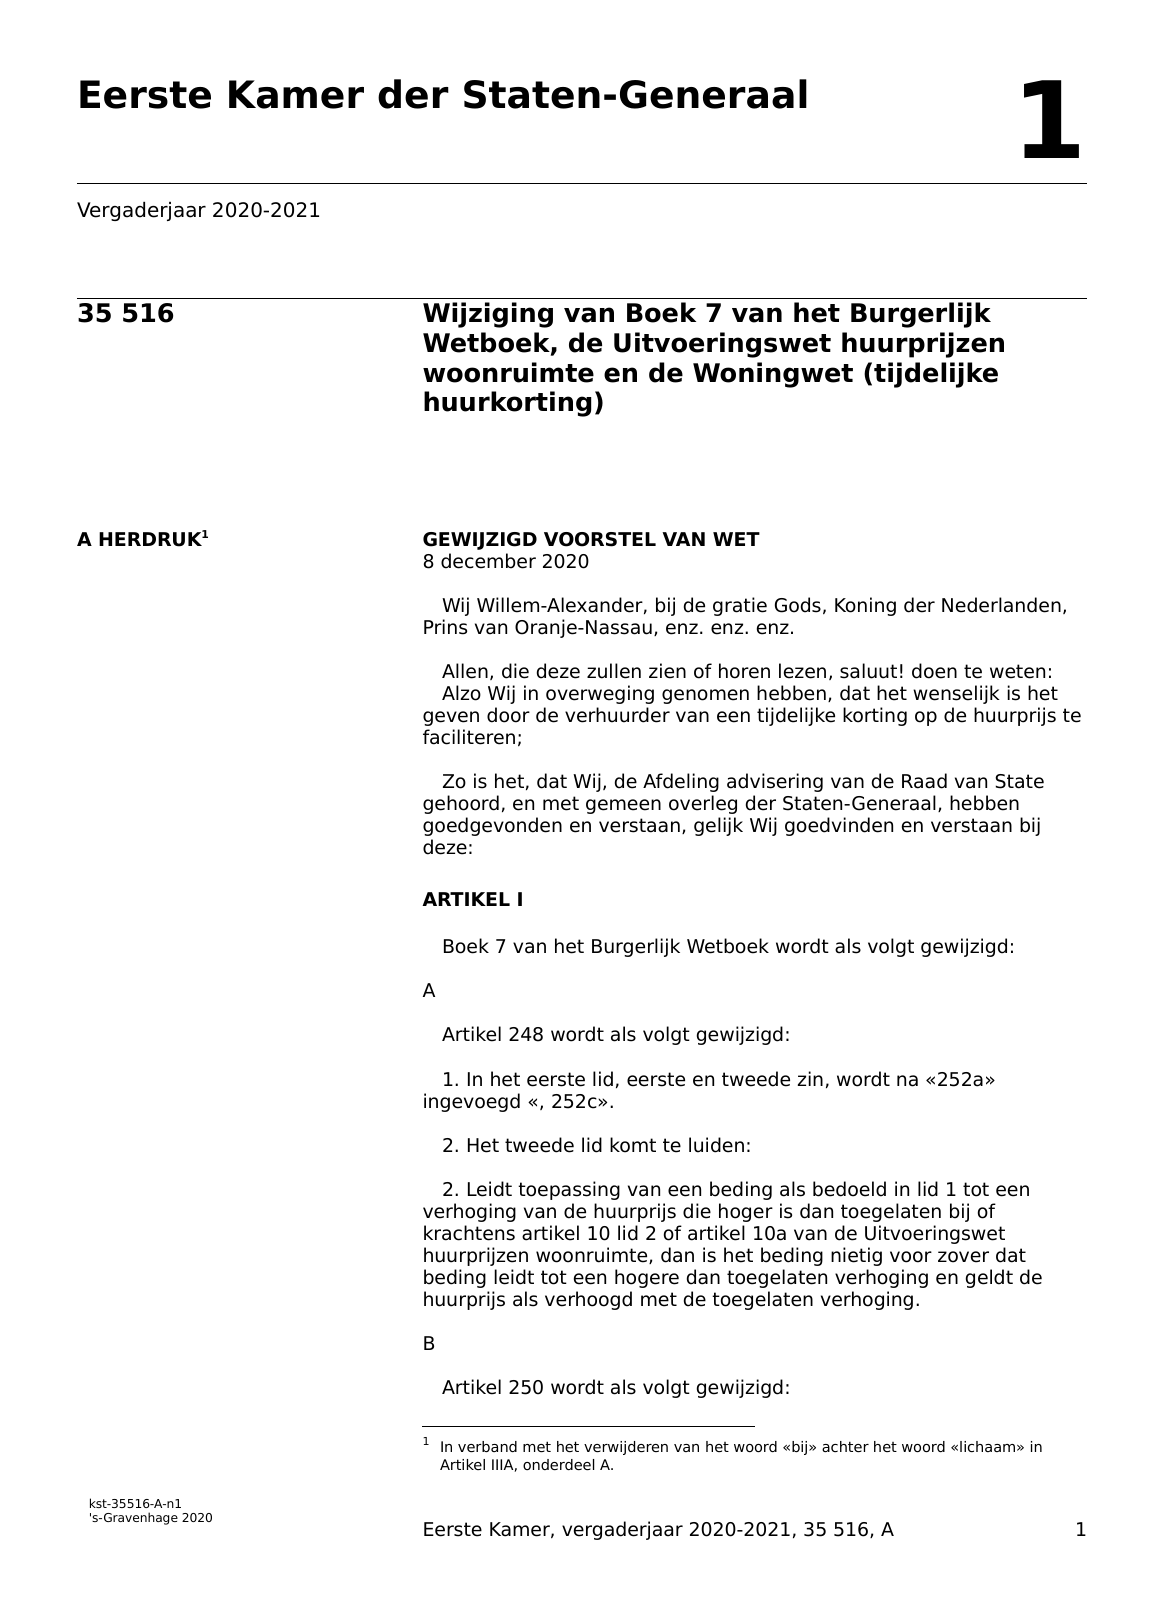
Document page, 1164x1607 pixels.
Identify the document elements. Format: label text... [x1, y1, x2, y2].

text 2. Leidt toepassing van een beding als bedoeld in lid 1 tot een verhoging van de huurprijs die hoger is dan toegelaten bij of krachtens artikel 10 lid 2 of artikel 10a van de Uitvoeringswet huurprijzen woonruimte, dan is het beding nietig voor zover dat beding leidt tot een hogere dan toegelaten verhoging en geldt de huurprijs als verhoogd met de toegelaten verhoging. [422, 1179, 1087, 1311]
subtitle 35 516 Wijziging van Boek 7 van het Burgerlijk Wetboek, de Uitvoeringswet huurprijzen woonruimte en de Woningwet (tijdelijke huurkorting) [77, 299, 1087, 418]
text B [422, 1333, 1087, 1355]
text kst-35516-A-n1 [88, 1497, 323, 1511]
text Zo is het, dat Wij, de Afdeling advisering van de Raad van State gehoord, en met gemeen overleg der Staten-Generaal, hebben goedgevonden en verstaan, gelijk Wij goedvinden en verstaan bij deze: [422, 771, 1087, 859]
text Allen, die deze zullen zien of horen lezen, saluut! doen te weten: [422, 661, 1087, 683]
subtitle ARTIKEL I [422, 889, 1087, 911]
text 's-Gravenhage 2020 [88, 1511, 323, 1525]
subtitle A HERDRUK GEWIJZIGD VOORSTEL VAN WET [77, 529, 1087, 551]
text Alzo Wij in overweging genomen hebben, dat het wenselijk is het geven door de verhuurder van een tijdelijke korting op de huurprijs te faciliteren; [422, 683, 1087, 749]
table_header Eerste Kamer der Staten-Generaal [77, 59, 886, 183]
text In verband met het verwijderen van het woord «bij» achter het woord «lichaam» in Artikel IIIA, onderdeel A. [422, 1435, 1087, 1474]
text A [422, 980, 1087, 1002]
text 8 december 2020 [422, 551, 1087, 573]
text 1. In het eerste lid, eerste en tweede zin, wordt na «252a» ingevoegd «, 252c». [422, 1068, 1087, 1112]
text Artikel 250 wordt als volgt gewijzigd: [422, 1377, 1087, 1399]
text Artikel 248 wordt als volgt gewijzigd: [422, 1024, 1087, 1046]
text Wij Willem-Alexander, bij de gratie Gods, Koning der Nederlanden, Prins van Oranje-Nassau, enz. enz. enz. [422, 595, 1087, 639]
table_cell Vergaderjaar 2020-2021 [77, 184, 1087, 298]
text Boek 7 van het Burgerlijk Wetboek wordt als volgt gewijzigd: [422, 936, 1087, 958]
table_header 1 [886, 59, 1087, 183]
text 2. Het tweede lid komt te luiden: [422, 1135, 1087, 1157]
